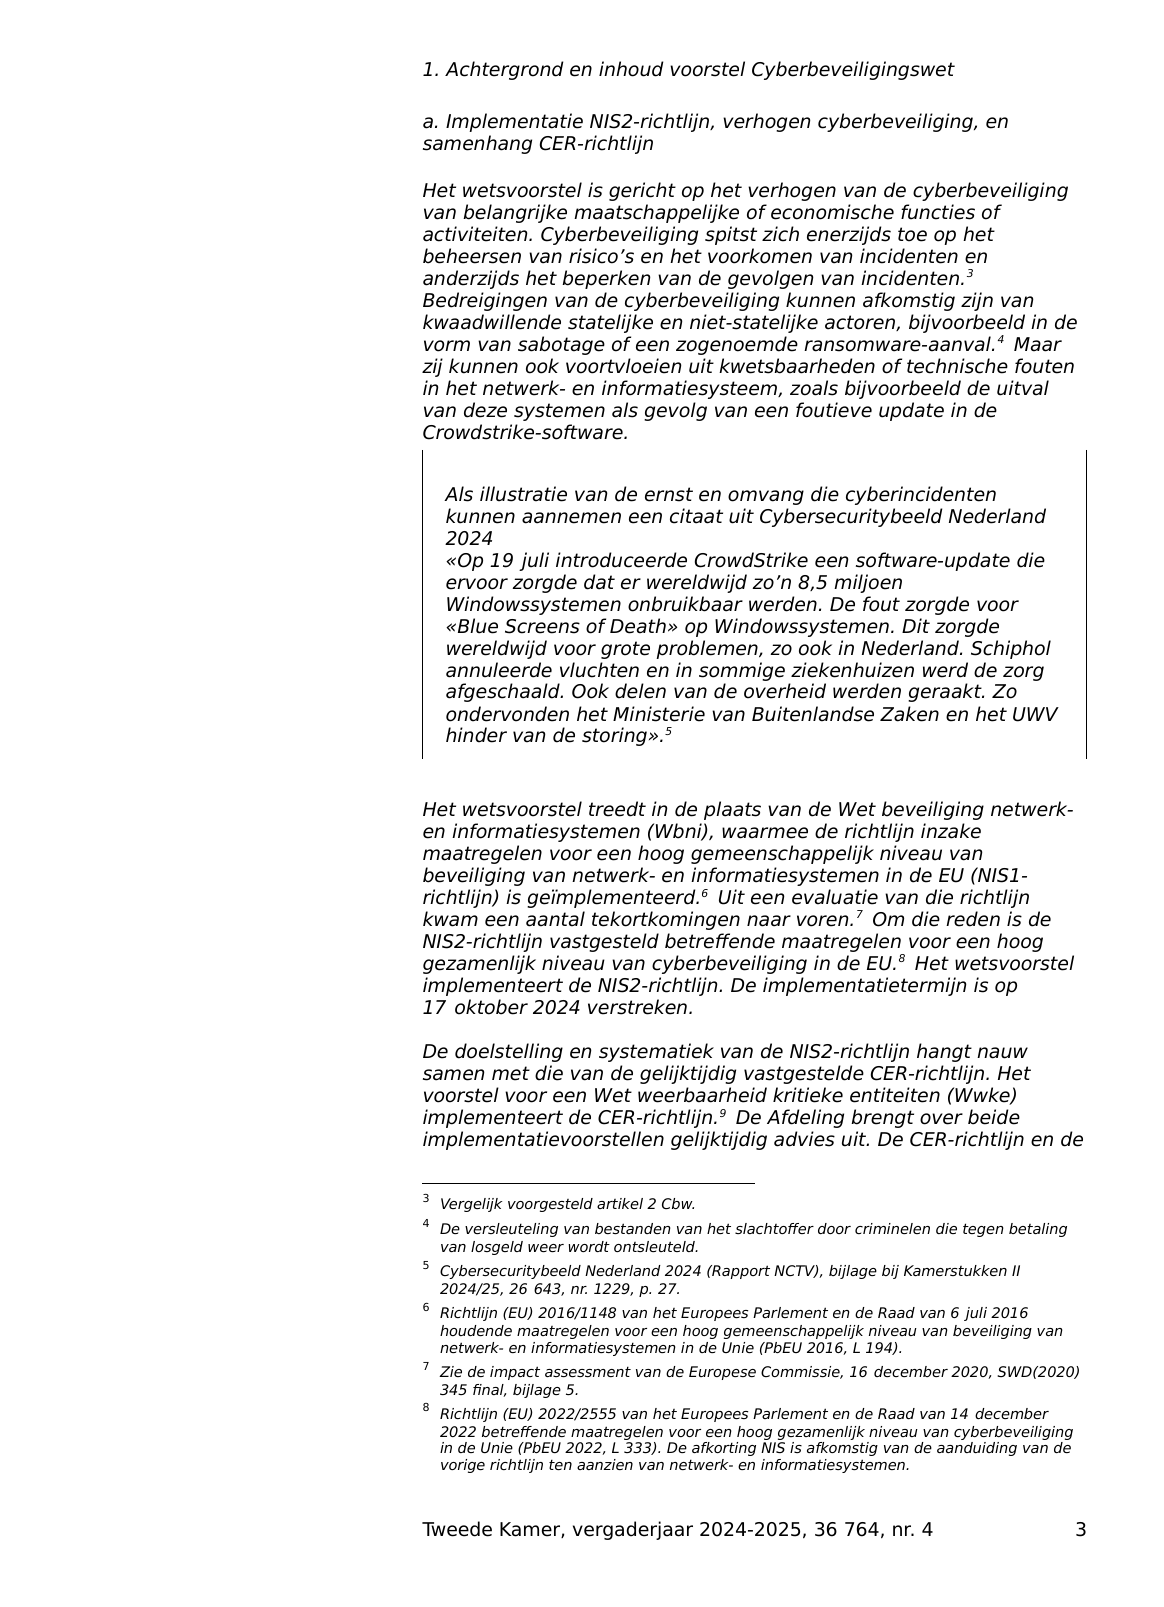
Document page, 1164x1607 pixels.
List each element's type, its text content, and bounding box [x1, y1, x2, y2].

text Richtlijn (EU) 2016/1148 van het Europees Parlement en de Raad van 6 juli 2016 houdende maatregelen voor een hoog gemeenschappelijk niveau van beveiliging van netwerk- en informatiesystemen in de Unie (PbEU 2016, L 194). [422, 1301, 1087, 1357]
table_header Als illustratie van de ernst en omvang die cyberincidenten kunnen aannemen een citaat uit Cybersecuritybeeld Nederland 2024 «Op 19 juli introduceerde CrowdStrike een software-update die ervoor zorgde dat er wereldwijd zo’n 8,5 miljoen Windowssystemen onbruikbaar werden. De fout zorgde voor «Blue Screens of Death» op Windowssystemen. Dit zorgde wereldwijd voor grote problemen, zo ook in Nederland. Schiphol annuleerde vluchten en in sommige ziekenhuizen werd de zorg afgeschaald. Ook delen van de overheid werden geraakt. Zo ondervonden het Ministerie van Buitenlandse Zaken en het UWV hinder van de storing». [423, 450, 1086, 759]
subtitle a. Implementatie NIS2-richtlijn, verhogen cyberbeveiliging, en samenhang CER-richtlijn [422, 111, 1087, 155]
text Het wetsvoorstel treedt in de plaats van de Wet beveiliging netwerk- en informatiesystemen (Wbni), waarmee de richtlijn inzake maatregelen voor een hoog gemeenschappelijk niveau van beveiliging van netwerk- en informatiesystemen in de EU (NIS1-richtlijn) is geïmplementeerd. Uit een evaluatie van die richtlijn kwam een aantal tekortkomingen naar voren. Om die reden is de NIS2-richtlijn vastgesteld betreffende maatregelen voor een hoog gezamenlijk niveau van cyberbeveiliging in de EU. Het wetsvoorstel implementeert de NIS2-richtlijn. De implementatietermijn is op 17 oktober 2024 verstreken. [422, 799, 1087, 1019]
text De versleuteling van bestanden van het slachtoffer door criminelen die tegen betaling van losgeld weer wordt ontsleuteld. [422, 1217, 1087, 1256]
text Vergelijk voorgesteld artikel 2 Cbw. [422, 1192, 1087, 1214]
text Zie de impact assessment van de Europese Commissie, 16 december 2020, SWD(2020) 345 final, bijlage 5. [422, 1360, 1087, 1399]
subtitle 1. Achtergrond en inhoud voorstel Cyberbeveiligingswet [422, 59, 1087, 81]
text Richtlijn (EU) 2022/2555 van het Europees Parlement en de Raad van 14 december 2022 betreffende maatregelen voor een hoog gezamenlijk niveau van cyberbeveiliging in de Unie (PbEU 2022, L 333). De afkorting NIS is afkomstig van de aanduiding van de vorige richtlijn ten aanzien van netwerk- en informatiesystemen. [422, 1402, 1087, 1474]
text Het wetsvoorstel is gericht op het verhogen van de cyberbeveiliging van belangrijke maatschappelijke of economische functies of activiteiten. Cyberbeveiliging spitst zich enerzijds toe op het beheersen van risico’s en het voorkomen van incidenten en anderzijds het beperken van de gevolgen van incidenten. Bedreigingen van de cyberbeveiliging kunnen afkomstig zijn van kwaadwillende statelijke en niet-statelijke actoren, bijvoorbeeld in de vorm van sabotage of een zogenoemde ransomware-aanval. Maar zij kunnen ook voortvloeien uit kwetsbaarheden of technische fouten in het netwerk- en informatiesysteem, zoals bijvoorbeeld de uitval van deze systemen als gevolg van een foutieve update in de Crowdstrike-software. [422, 180, 1087, 444]
text De doelstelling en systematiek van de NIS2-richtlijn hangt nauw samen met die van de gelijktijdig vastgestelde CER-richtlijn. Het voorstel voor een Wet weerbaarheid kritieke entiteiten (Wwke) implementeert de CER-richtlijn. De Afdeling brengt over beide implementatievoorstellen gelijktijdig advies uit. De CER-richtlijn en de [422, 1041, 1087, 1151]
